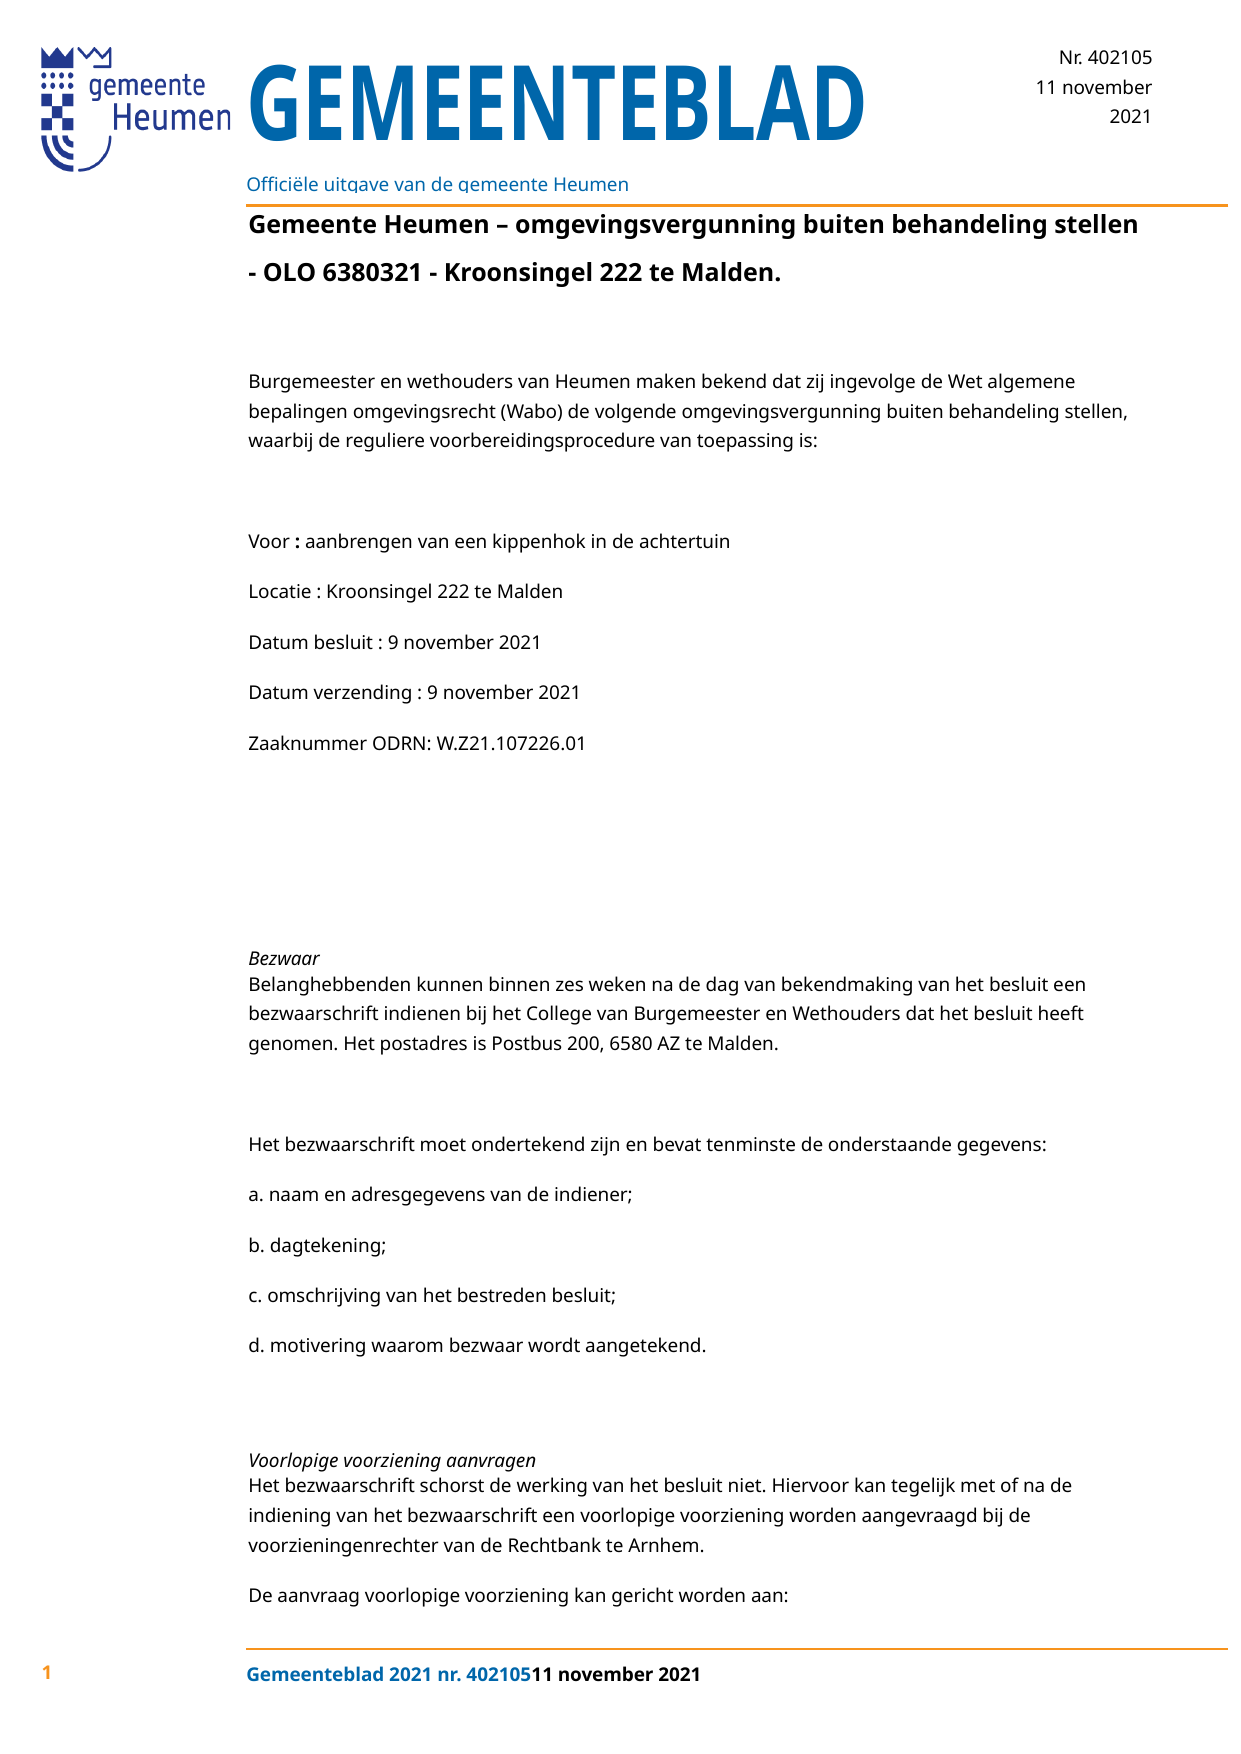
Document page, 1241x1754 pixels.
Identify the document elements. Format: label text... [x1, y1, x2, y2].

text Het bezwaarschrift schorst de werking van het besluit niet. Hiervoor kan tegelijk met of na de indiening van het bezwaarschrift een voorlopige voorziening worden aangevraagd bij de voorzieningenrechter van de Rechtbank te Arnhem. [248, 1473, 1152, 1558]
text Het bezwaarschrift moet ondertekend zijn en bevat tenminste de onderstaande gegevens: [248, 1131, 1152, 1157]
text Locatie : Kroonsingel 222 te Malden [248, 579, 1152, 604]
text a. naam en adresgegevens van de indiener; [248, 1181, 1152, 1207]
text Gemeente Heumen – omgevingsvergunning buiten behandeling stellen - OLO 6380321 - Kroonsingel 222 te Malden. [248, 207, 1152, 288]
text Voor : aanbrengen van een kippenhok in de achtertuin [248, 528, 1152, 554]
text Zaaknummer ODRN: W.Z21.107226.01 [248, 730, 1152, 756]
text b. dagtekening; [248, 1232, 1152, 1257]
text c. omschrijving van het bestreden besluit; [248, 1282, 1152, 1308]
text De aanvraag voorlopige voorziening kan gericht worden aan: [248, 1582, 1152, 1608]
text Voorlopige voorziening aanvragen [248, 1447, 1152, 1473]
picture [41, 47, 231, 172]
text d. motivering waarom bezwaar wordt aangetekend. [248, 1333, 1152, 1358]
text Bezwaar [248, 945, 1152, 971]
text Datum verzending : 9 november 2021 [248, 679, 1152, 705]
text Datum besluit : 9 november 2021 [248, 629, 1152, 655]
text Burgemeester en wethouders van Heumen maken bekend dat zij ingevolge de Wet algemene bepalingen omgevingsrecht (Wabo) de volgende omgevingsvergunning buiten behandeling stellen, waarbij de reguliere voorbereidingsprocedure van toepassing is: [248, 368, 1152, 453]
text Belanghebbenden kunnen binnen zes weken na de dag van bekendmaking van het besluit een bezwaarschrift indienen bij het College van Burgemeester en Wethouders dat het besluit heeft genomen. Het postadres is Postbus 200, 6580 AZ te Malden. [248, 971, 1152, 1056]
